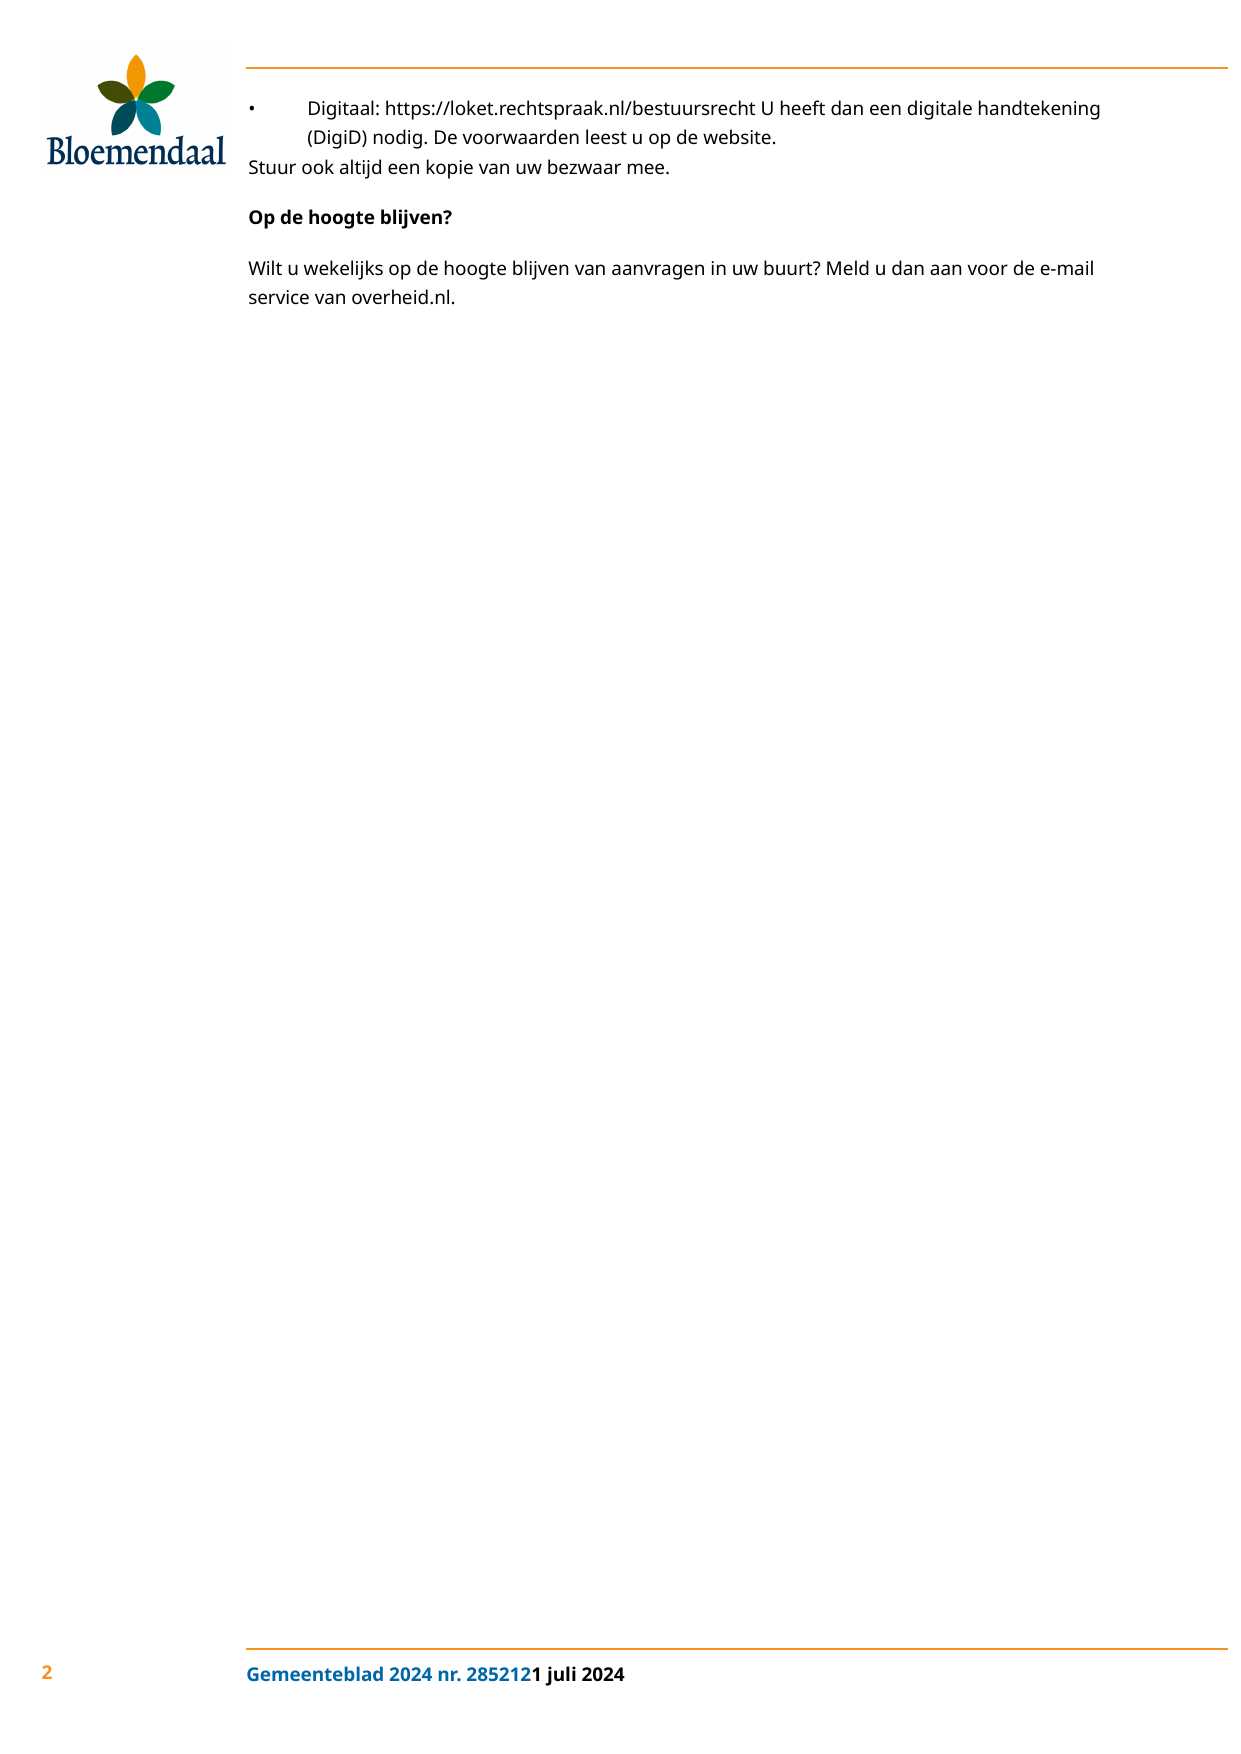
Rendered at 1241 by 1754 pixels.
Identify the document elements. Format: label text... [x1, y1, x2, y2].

text Op de hoogte blijven? [248, 204, 1152, 230]
text Stuur ook altijd een kopie van uw bezwaar mee. [248, 154, 1152, 180]
text Wilt u wekelijks op de hoogte blijven van aanvragen in uw buurt? Meld u dan aan voor de e-mail service van overheid.nl. [248, 255, 1152, 310]
picture [41, 47, 231, 172]
list Digitaal: https://loket.rechtspraak.nl/bestuursrecht U heeft dan een digitale handtekening (DigiD) nodig. De voorwaarden leest u op de website. [248, 95, 1152, 150]
